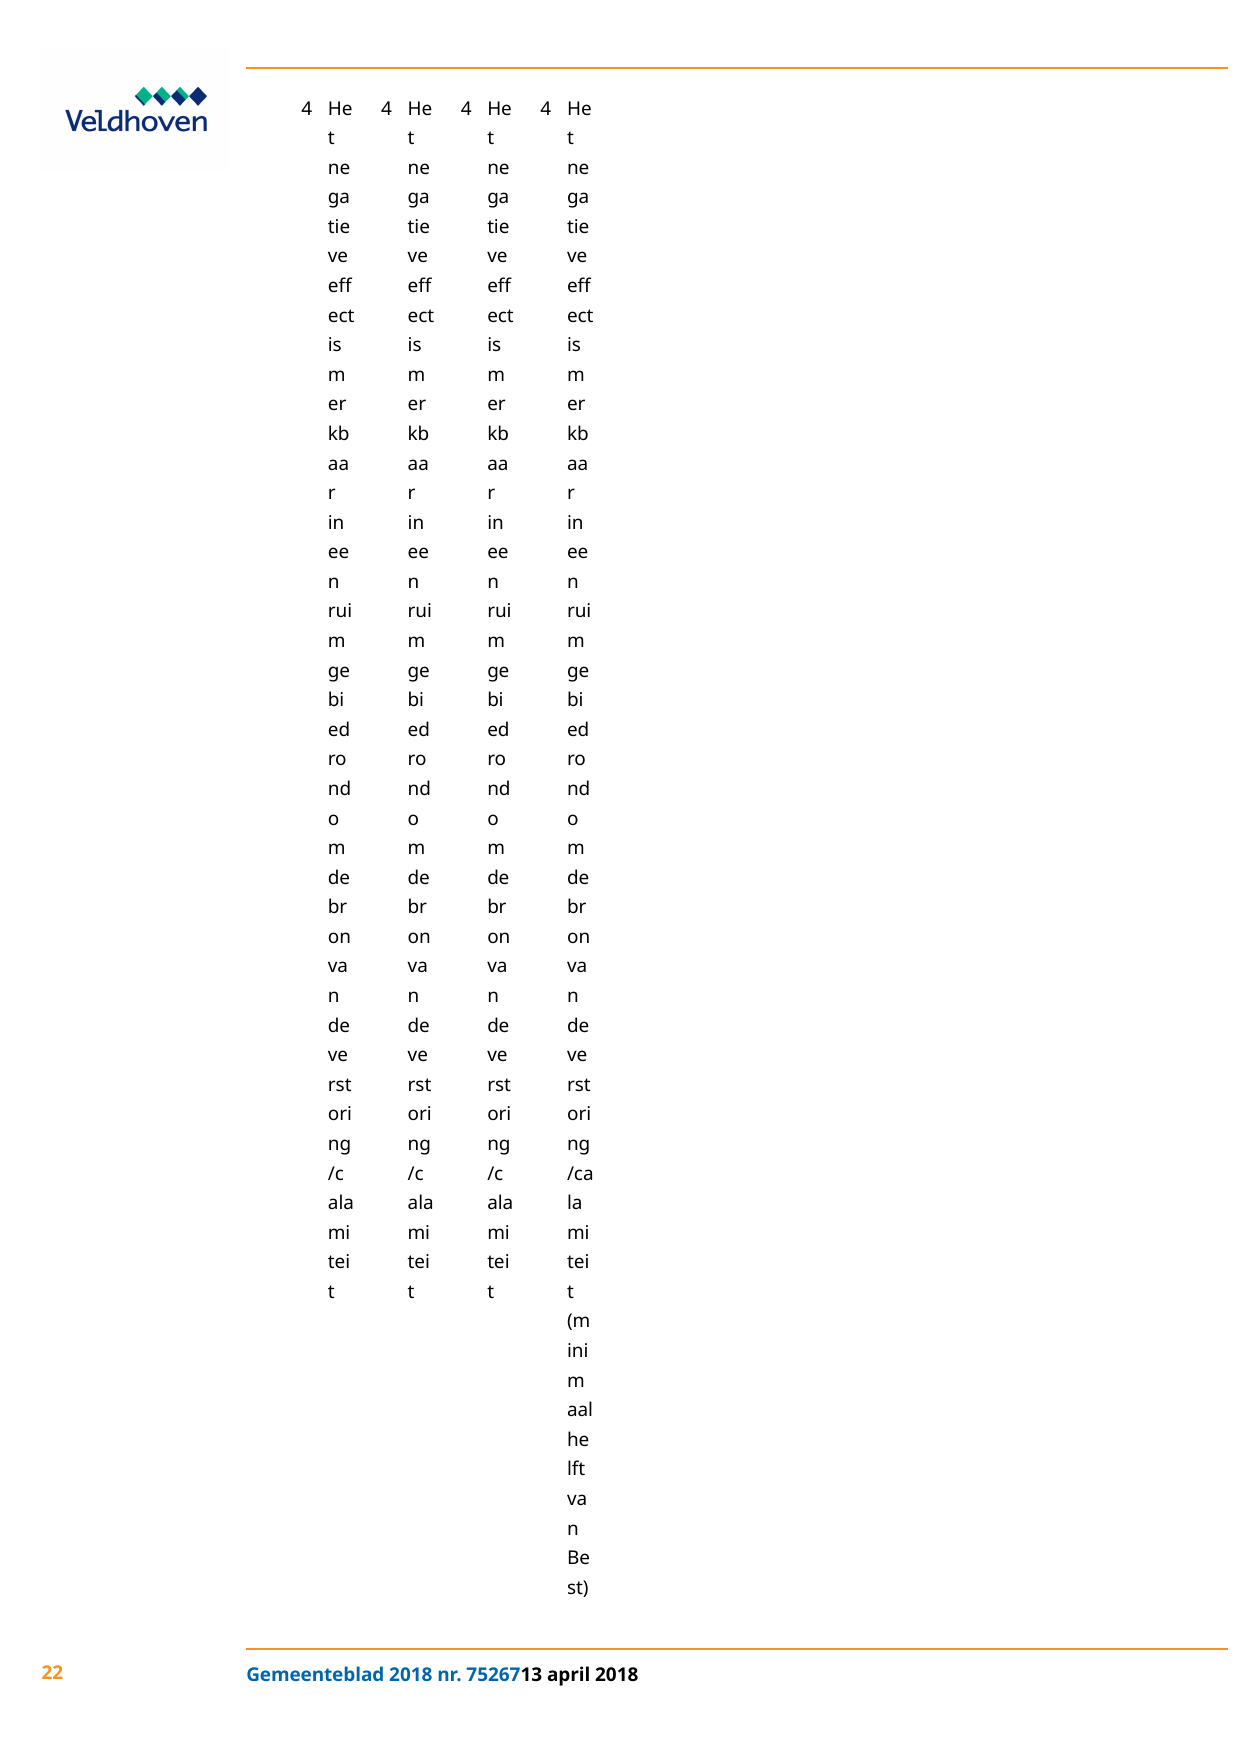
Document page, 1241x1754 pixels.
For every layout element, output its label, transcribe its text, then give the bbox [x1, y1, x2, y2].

table_cell [275, 95, 301, 1600]
table_cell Het negatieve effect is merkbaar in een ruim gebied rondom de bron van de verstoring/calamiteit [328, 95, 354, 1600]
table_cell 4 [540, 95, 567, 1600]
table_cell 4 [301, 95, 328, 1600]
table_cell 4 [461, 95, 487, 1600]
table_cell [354, 95, 381, 1600]
table_cell Het negatieve effect is merkbaar in een ruim gebied rondom de bron van de verstoring/calamiteit [408, 95, 434, 1600]
picture [41, 47, 231, 172]
table_cell 4 [381, 95, 407, 1600]
table_cell Het negatieve effect is merkbaar in een ruim gebied rondom de bron van de verstoring/calamiteit [487, 95, 514, 1600]
table_cell [248, 95, 274, 1600]
table_cell [434, 95, 461, 1600]
table_cell Het negatieve effect is merkbaar in een ruim gebied rondom de bron van de verstoring/calamiteit (minimaal helft van Best) [567, 95, 593, 1600]
table_cell [514, 95, 540, 1600]
